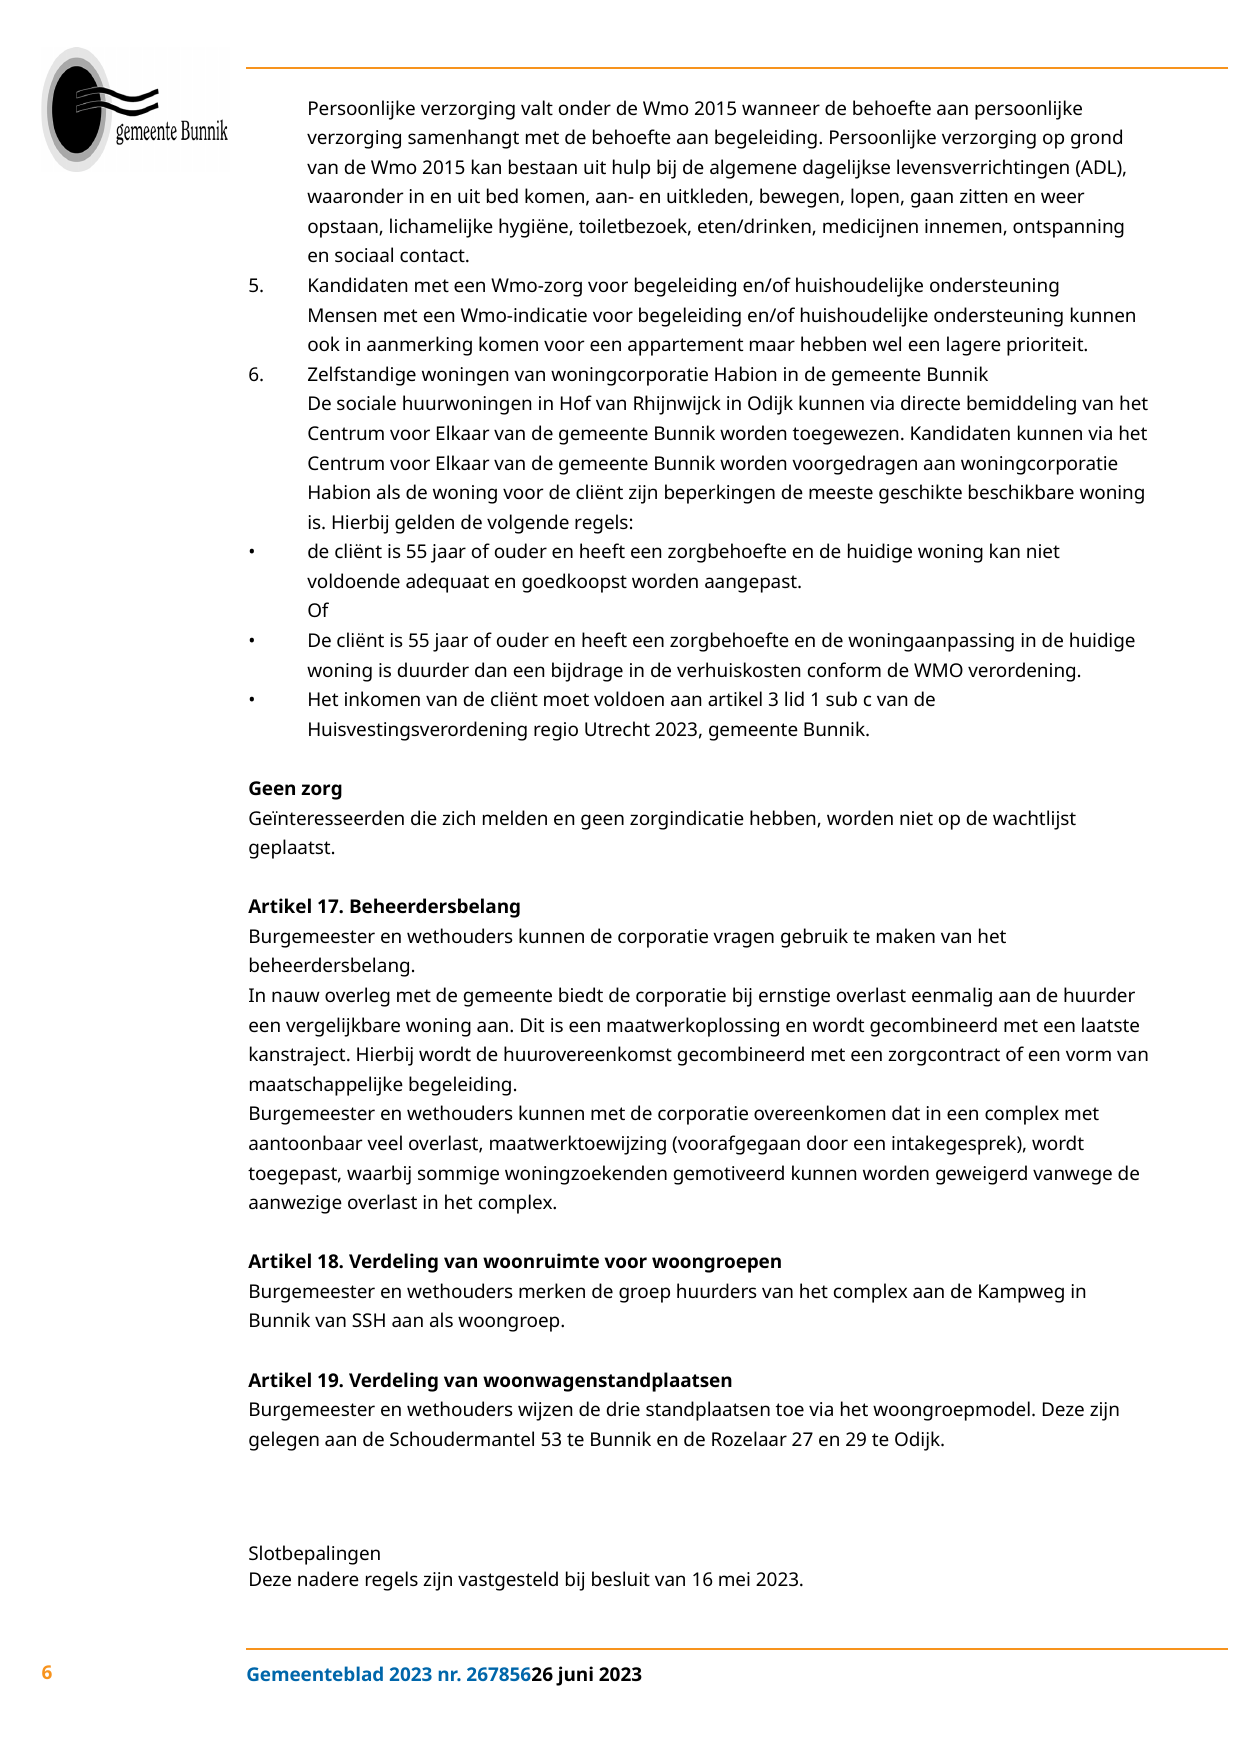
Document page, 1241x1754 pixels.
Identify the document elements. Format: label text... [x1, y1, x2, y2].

list Persoonlijke verzorging valt onder de Wmo 2015 wanneer de behoefte aan persoonlijke verzorging samenhangt met de behoefte aan begeleiding. Persoonlijke verzorging op grond van de Wmo 2015 kan bestaan uit hulp bij de algemene dagelijkse levensverrichtingen (ADL), waaronder in en uit bed komen, aan- en uitkleden, bewegen, lopen, gaan zitten en weer opstaan, lichamelijke hygiëne, toiletbezoek, eten/drinken, medicijnen innemen, ontspanning en sociaal contact. [248, 95, 1152, 268]
list Kandidaten met een Wmo-zorg voor begeleiding en/of huishoudelijke ondersteuning [248, 272, 1152, 298]
text Artikel 18. Verdeling van woonruimte voor woongroepen [248, 1248, 1152, 1274]
text Burgemeester en wethouders kunnen de corporatie vragen gebruik te maken van het beheerdersbelang. [248, 923, 1152, 978]
list Zelfstandige woningen van woningcorporatie Habion in de gemeente Bunnik [248, 361, 1152, 387]
list Mensen met een Wmo-indicatie voor begeleiding en/of huishoudelijke ondersteuning kunnen ook in aanmerking komen voor een appartement maar hebben wel een lagere prioriteit. [248, 302, 1152, 357]
list De cliënt is 55 jaar of ouder en heeft een zorgbehoefte en de woningaanpassing in de huidige woning is duurder dan een bijdrage in de verhuiskosten conform de WMO verordening. [248, 627, 1152, 683]
text Geïnteresseerden die zich melden en geen zorgindicatie hebben, worden niet op de wachtlijst geplaatst. [248, 805, 1152, 860]
picture [41, 47, 231, 172]
list de cliënt is 55 jaar of ouder en heeft een zorgbehoefte en de huidige woning kan niet voldoende adequaat en goedkoopst worden aangepast. [248, 538, 1152, 594]
text Geen zorg [248, 775, 1152, 801]
list Het inkomen van de cliënt moet voldoen aan artikel 3 lid 1 sub c van de Huisvestingsverordening regio Utrecht 2023, gemeente Bunnik. [248, 686, 1152, 742]
text In nauw overleg met de gemeente biedt de corporatie bij ernstige overlast eenmalig aan de huurder een vergelijkbare woning aan. Dit is een maatwerkoplossing en wordt gecombineerd met een laatste kanstraject. Hierbij wordt de huurovereenkomst gecombineerd met een zorgcontract of een vorm van maatschappelijke begeleiding. [248, 982, 1152, 1097]
text Deze nadere regels zijn vastgesteld bij besluit van 16 mei 2023. [248, 1566, 1152, 1592]
text Burgemeester en wethouders kunnen met de corporatie overeenkomen dat in een complex met aantoonbaar veel overlast, maatwerktoewijzing (voorafgegaan door een intakegesprek), wordt toegepast, waarbij sommige woningzoekenden gemotiveerd kunnen worden geweigerd vanwege de aanwezige overlast in het complex. [248, 1101, 1152, 1215]
text Slotbepalingen [248, 1541, 1152, 1566]
text Artikel 19. Verdeling van woonwagenstandplaatsen [248, 1367, 1152, 1393]
list Of [248, 598, 1152, 623]
list De sociale huurwoningen in Hof van Rhijnwijck in Odijk kunnen via directe bemiddeling van het Centrum voor Elkaar van de gemeente Bunnik worden toegewezen. Kandidaten kunnen via het Centrum voor Elkaar van de gemeente Bunnik worden voorgedragen aan woningcorporatie Habion als de woning voor de cliënt zijn beperkingen de meeste geschikte beschikbare woning is. Hierbij gelden de volgende regels: [248, 391, 1152, 535]
text Burgemeester en wethouders merken de groep huurders van het complex aan de Kampweg in Bunnik van SSH aan als woongroep. [248, 1278, 1152, 1333]
text Burgemeester en wethouders wijzen de drie standplaatsen toe via het woongroepmodel. Deze zijn gelegen aan de Schoudermantel 53 te Bunnik en de Rozelaar 27 en 29 te Odijk. [248, 1396, 1152, 1452]
text Artikel 17. Beheerdersbelang [248, 893, 1152, 919]
